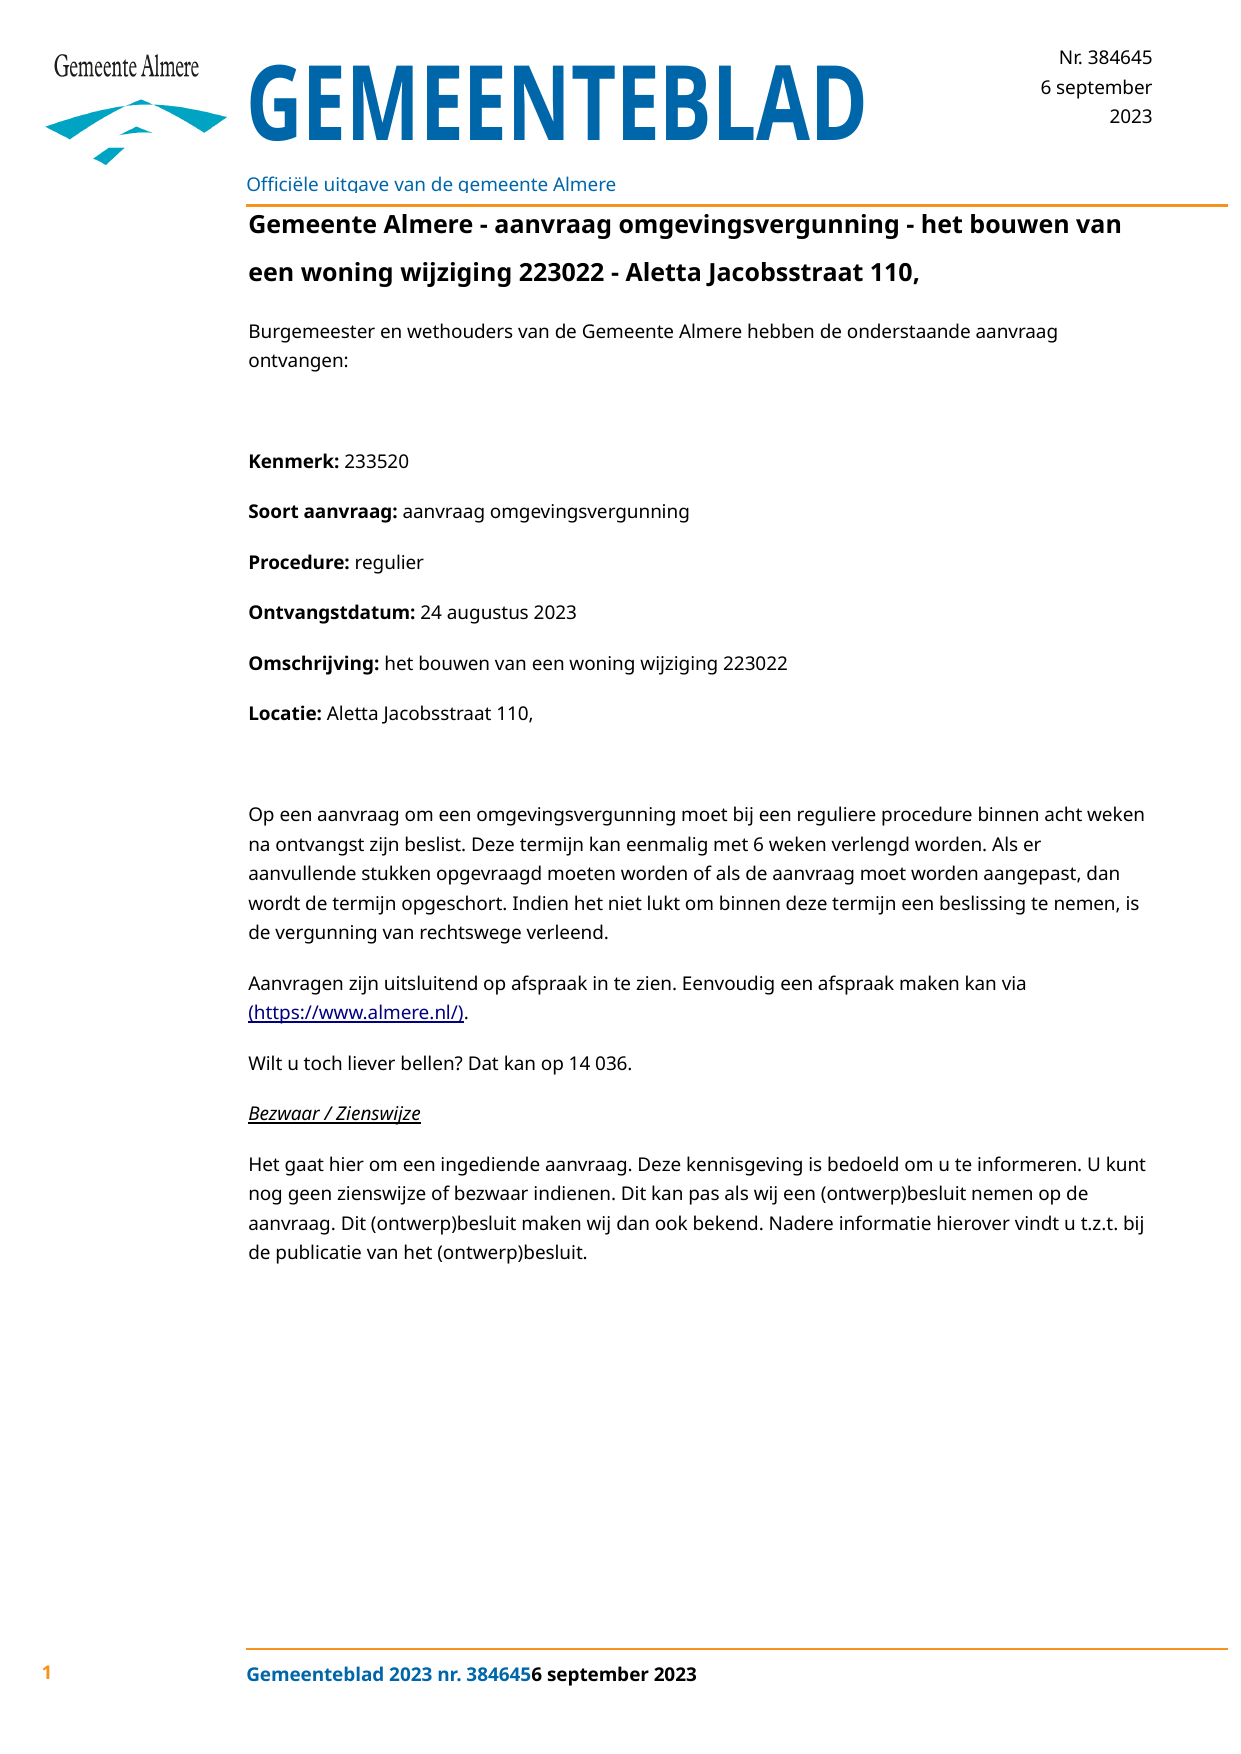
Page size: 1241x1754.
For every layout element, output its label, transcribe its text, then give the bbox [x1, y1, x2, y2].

text Het gaat hier om een ingediende aanvraag. Deze kennisgeving is bedoeld om u te informeren. U kunt nog geen zienswijze of bezwaar indienen. Dit kan pas als wij een (ontwerp)besluit nemen op de aanvraag. Dit (ontwerp)besluit maken wij dan ook bekend. Nadere informatie hierover vindt u t.z.t. bij de publicatie van het (ontwerp)besluit. [248, 1151, 1152, 1265]
text Burgemeester en wethouders van de Gemeente Almere hebben de onderstaande aanvraag ontvangen: [248, 318, 1152, 373]
text Procedure: regulier [248, 549, 1152, 575]
text Wilt u toch liever bellen? Dat kan op 14 036. [248, 1050, 1152, 1076]
picture [41, 47, 231, 172]
text Soort aanvraag: aanvraag omgevingsvergunning [248, 499, 1152, 524]
text Ontvangstdatum: 24 augustus 2023 [248, 599, 1152, 625]
text Bezwaar / Zienswijze [248, 1100, 1152, 1126]
text Aanvragen zijn uitsluitend op afspraak in te zien. Eenvoudig een afspraak maken kan via (https://www.almere.nl/). [248, 970, 1152, 1025]
text Op een aanvraag om een omgevingsvergunning moet bij een reguliere procedure binnen acht weken na ontvangst zijn beslist. Deze termijn kan eenmalig met 6 weken verlengd worden. Als er aanvullende stukken opgevraagd moeten worden of als de aanvraag moet worden aangepast, dan wordt de termijn opgeschort. Indien het niet lukt om binnen deze termijn een beslissing te nemen, is de vergunning van rechtswege verleend. [248, 801, 1152, 945]
text Kenmerk: 233520 [248, 448, 1152, 474]
text Locatie: Aletta Jacobsstraat 110, [248, 700, 1152, 726]
text Gemeente Almere - aanvraag omgevingsvergunning - het bouwen van een woning wijziging 223022 - Aletta Jacobsstraat 110, [248, 207, 1152, 288]
text Omschrijving: het bouwen van een woning wijziging 223022 [248, 650, 1152, 676]
